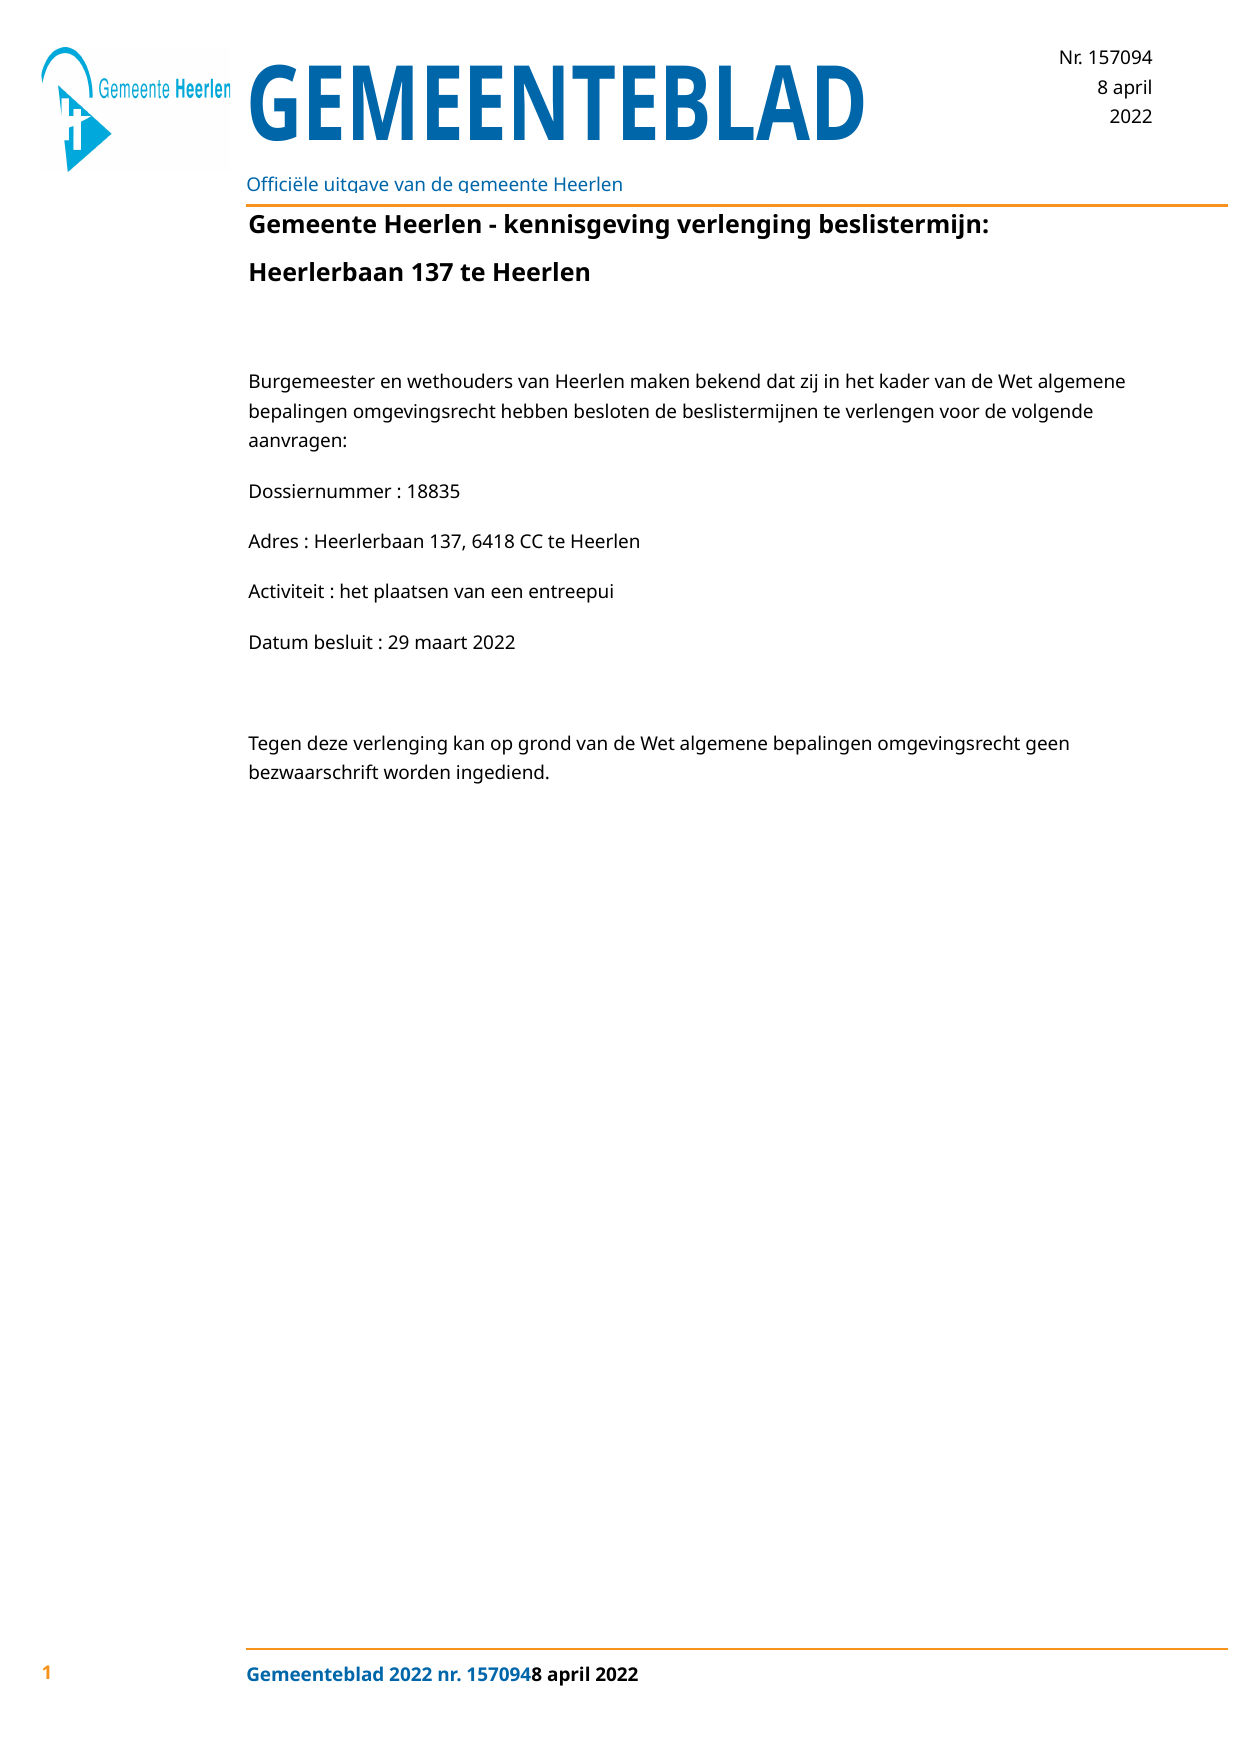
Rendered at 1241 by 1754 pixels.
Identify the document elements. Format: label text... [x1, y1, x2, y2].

picture [41, 47, 59, 70]
text Tegen deze verlenging kan op grond van de Wet algemene bepalingen omgevingsrecht geen bezwaarschrift worden ingediend. [248, 730, 1152, 785]
text Gemeente Heerlen - kennisgeving verlenging beslistermijn: Heerlerbaan 137 te Heerlen [248, 207, 1152, 288]
picture [41, 47, 231, 172]
text Datum besluit : 29 maart 2022 [248, 629, 1152, 655]
text Dossiernummer : 18835 [248, 478, 1152, 504]
text Activiteit : het plaatsen van een entreepui [248, 579, 1152, 604]
text Adres : Heerlerbaan 137, 6418 CC te Heerlen [248, 528, 1152, 554]
text Burgemeester en wethouders van Heerlen maken bekend dat zij in het kader van de Wet algemene bepalingen omgevingsrecht hebben besloten de beslistermijnen te verlengen voor de volgende aanvragen: [248, 368, 1152, 453]
